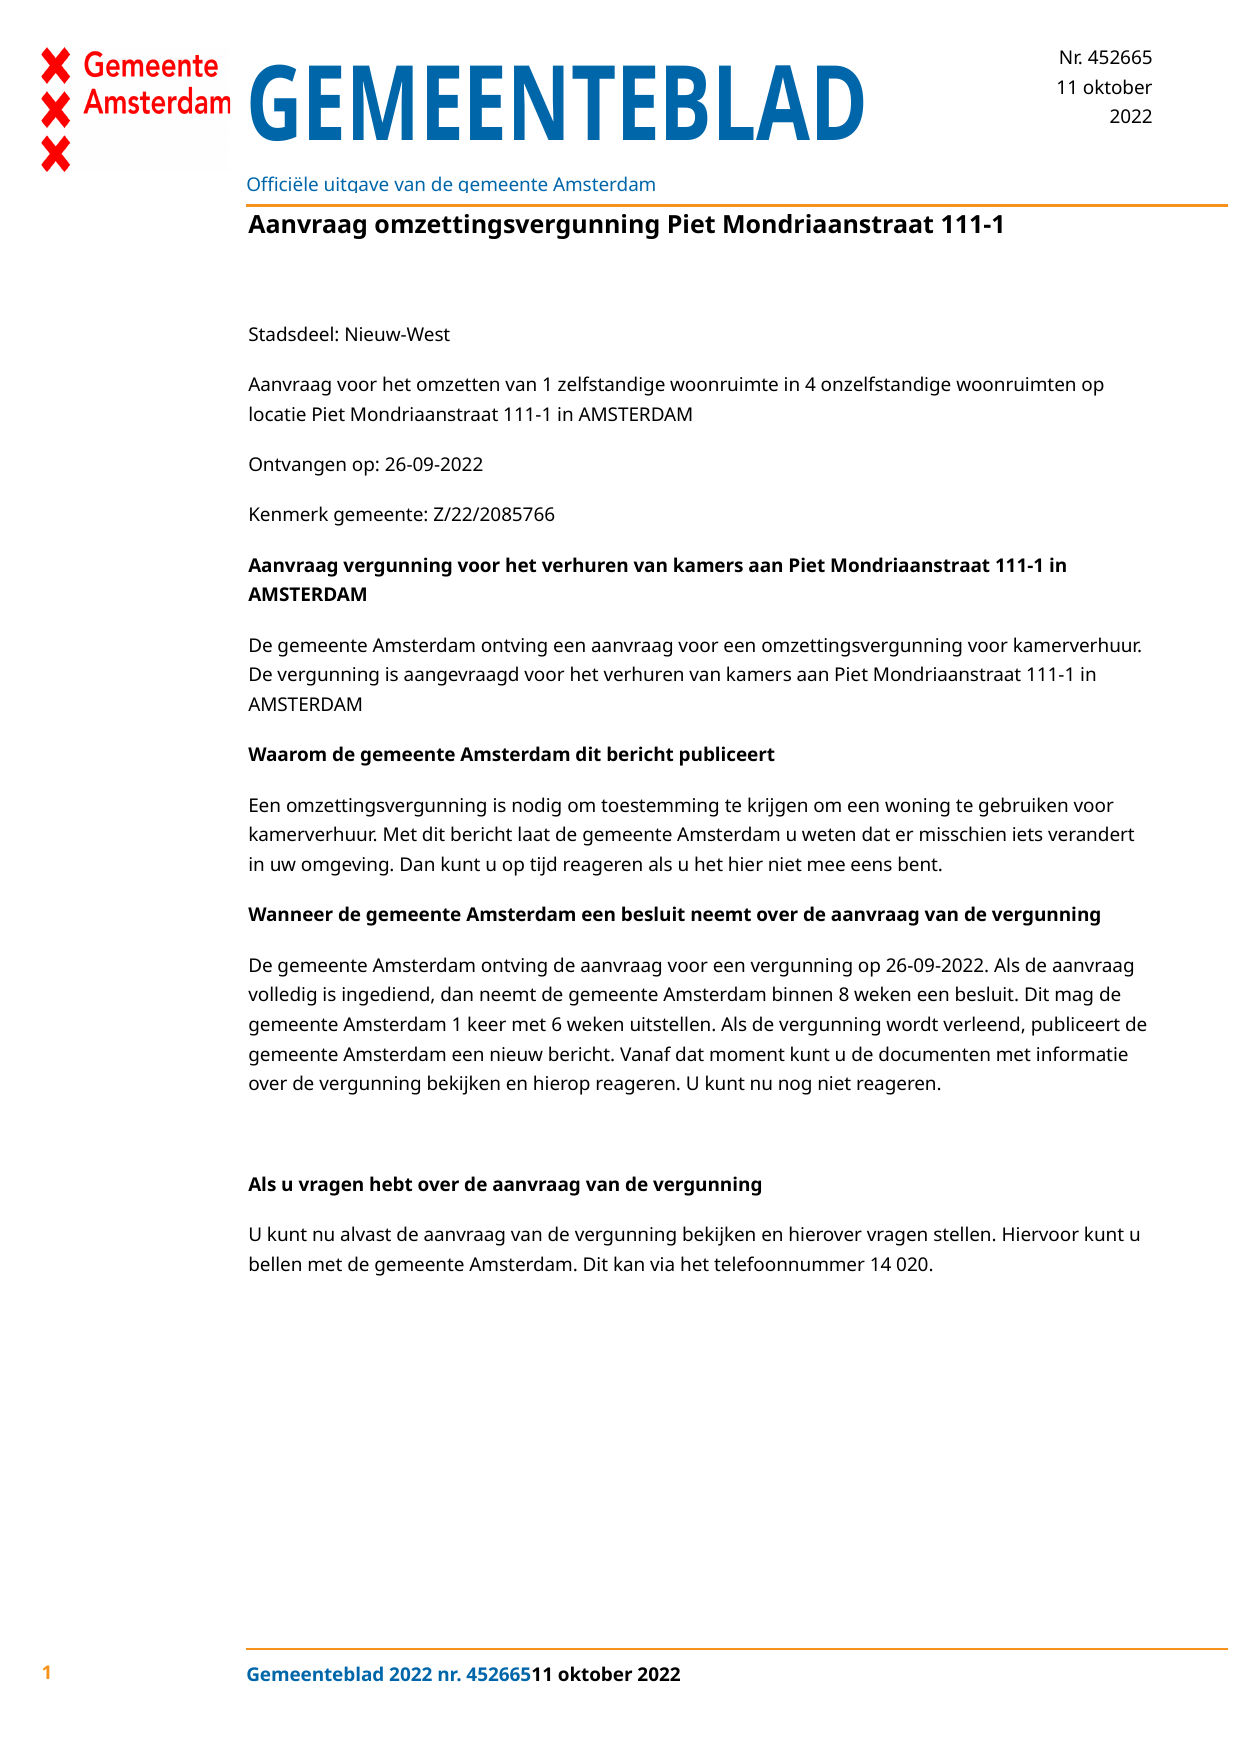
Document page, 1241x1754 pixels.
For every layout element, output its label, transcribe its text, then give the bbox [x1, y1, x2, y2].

text Aanvraag voor het omzetten van 1 zelfstandige woonruimte in 4 onzelfstandige woonruimten op locatie Piet Mondriaanstraat 111-1 in AMSTERDAM [248, 371, 1152, 426]
text U kunt nu alvast de aanvraag van de vergunning bekijken en hierover vragen stellen. Hiervoor kunt u bellen met de gemeente Amsterdam. Dit kan via het telefoonnummer 14 020. [248, 1222, 1152, 1277]
text Stadsdeel: Nieuw-West [248, 321, 1152, 346]
text De gemeente Amsterdam ontving de aanvraag voor een vergunning op 26-09-2022. Als de aanvraag volledig is ingediend, dan neemt de gemeente Amsterdam binnen 8 weken een besluit. Dit mag de gemeente Amsterdam 1 keer met 6 weken uitstellen. Als de vergunning wordt verleend, publiceert de gemeente Amsterdam een nieuw bericht. Vanaf dat moment kunt u de documenten met informatie over de vergunning bekijken en hierop reageren. U kunt nu nog niet reageren. [248, 952, 1152, 1096]
text Een omzettingsvergunning is nodig om toestemming te krijgen om een woning te gebruiken voor kamerverhuur. Met dit bericht laat de gemeente Amsterdam u weten dat er misschien iets verandert in uw omgeving. Dan kunt u op tijd reageren als u het hier niet mee eens bent. [248, 792, 1152, 877]
text Ontvangen op: 26-09-2022 [248, 451, 1152, 477]
picture [41, 47, 231, 172]
text Aanvraag vergunning voor het verhuren van kamers aan Piet Mondriaanstraat 111-1 in AMSTERDAM [248, 552, 1152, 607]
text De gemeente Amsterdam ontving een aanvraag voor een omzettingsvergunning voor kamerverhuur. De vergunning is aangevraagd voor het verhuren van kamers aan Piet Mondriaanstraat 111-1 in AMSTERDAM [248, 632, 1152, 717]
text Aanvraag omzettingsvergunning Piet Mondriaanstraat 111-1 [248, 207, 1152, 241]
text Waarom de gemeente Amsterdam dit bericht publiceert [248, 742, 1152, 767]
text Wanneer de gemeente Amsterdam een besluit neemt over de aanvraag van de vergunning [248, 902, 1152, 927]
text Kenmerk gemeente: Z/22/2085766 [248, 502, 1152, 527]
text Als u vragen hebt over de aanvraag van de vergunning [248, 1171, 1152, 1197]
